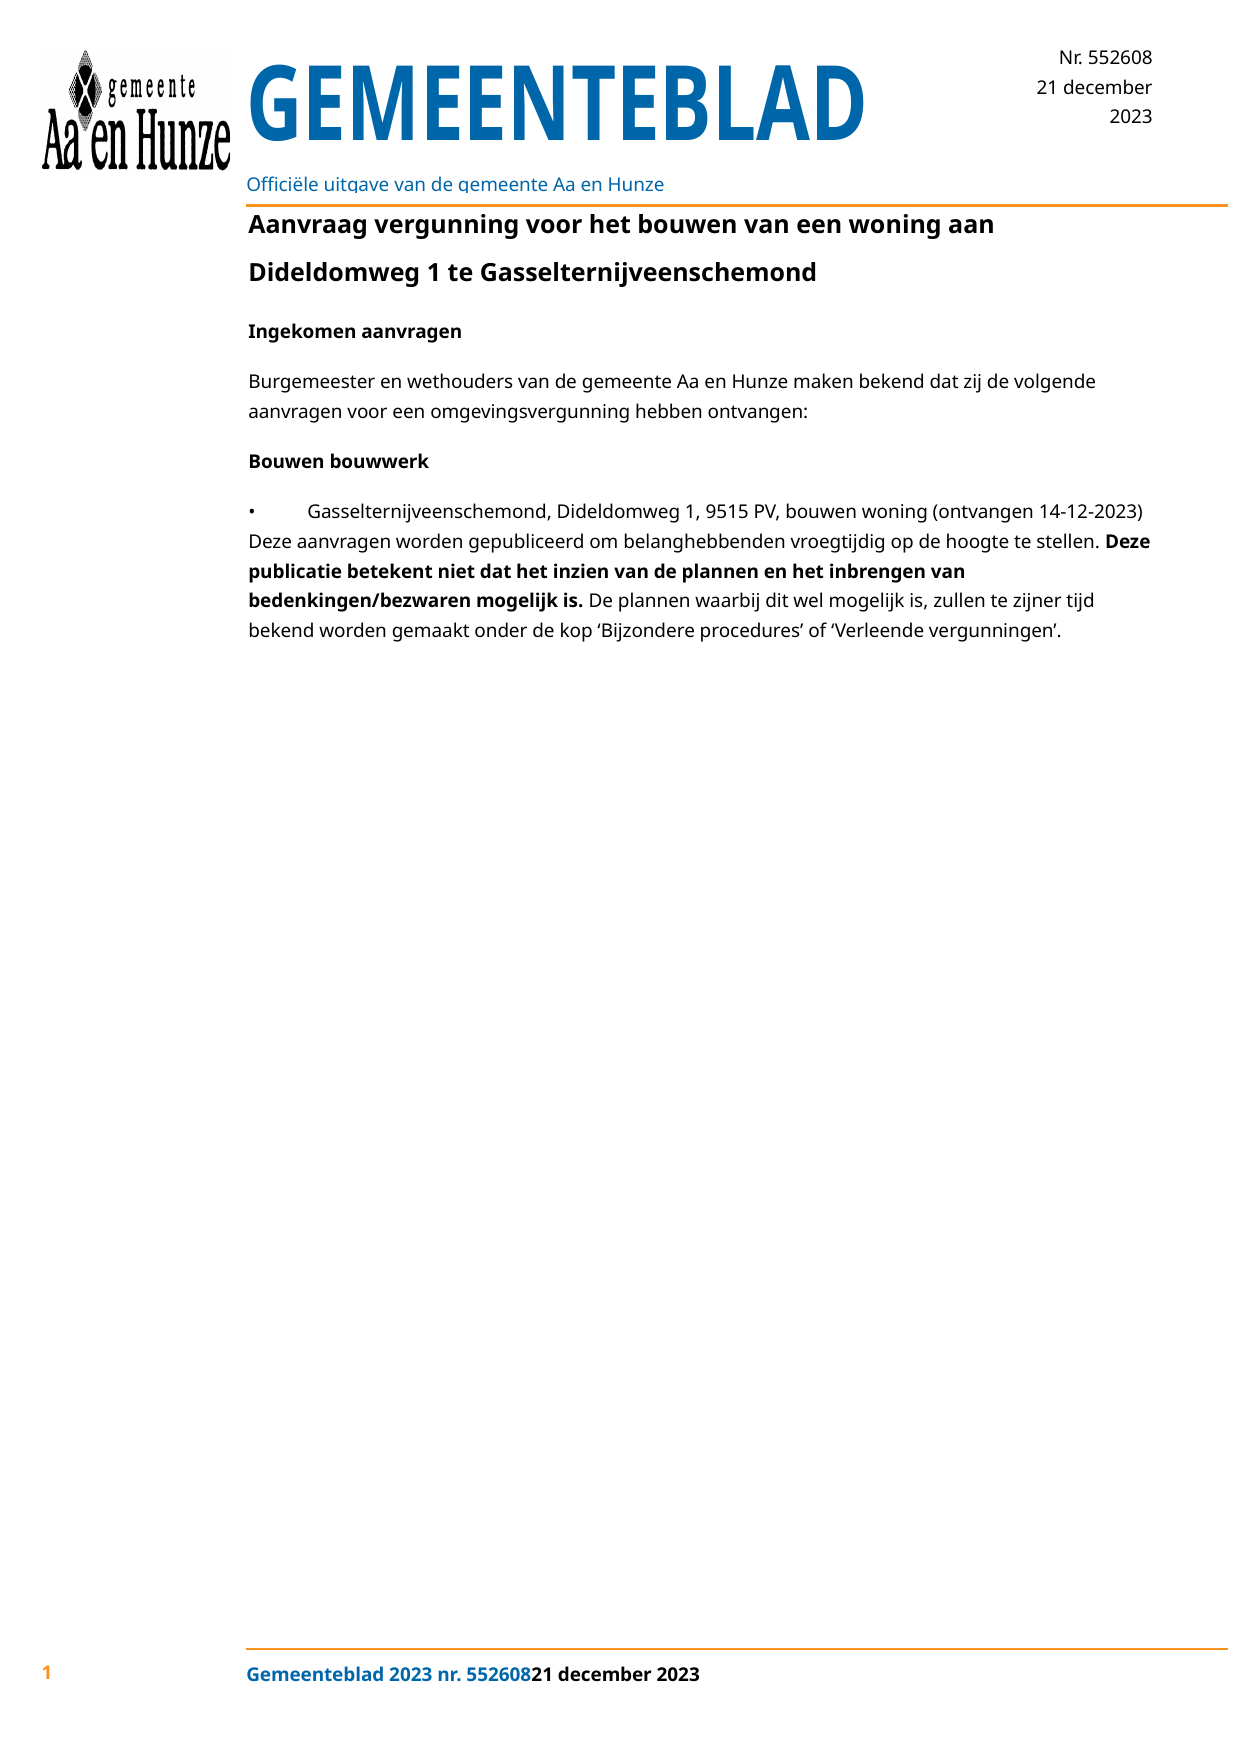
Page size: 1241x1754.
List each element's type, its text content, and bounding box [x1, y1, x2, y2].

text Burgemeester en wethouders van de gemeente Aa en Hunze maken bekend dat zij de volgende aanvragen voor een omgevingsvergunning hebben ontvangen: [248, 368, 1152, 424]
text Deze aanvragen worden gepubliceerd om belanghebbenden vroegtijdig op de hoogte te stellen. Deze publicatie betekent niet dat het inzien van de plannen en het inbrengen van bedenkingen/bezwaren mogelijk is. De plannen waarbij dit wel mogelijk is, zullen te zijner tijd bekend worden gemaakt onder de kop ‘Bijzondere procedures’ of ‘Verleende vergunningen’. [248, 528, 1152, 643]
text Bouwen bouwwerk [248, 448, 1152, 474]
text Aanvraag vergunning voor het bouwen van een woning aan Dideldomweg 1 te Gasselternijveenschemond [248, 207, 1152, 288]
picture [41, 47, 231, 172]
list Gasselternijveenschemond, Dideldomweg 1, 9515 PV, bouwen woning (ontvangen 14-12-2023) [248, 499, 1152, 524]
text Ingekomen aanvragen [248, 318, 1152, 344]
